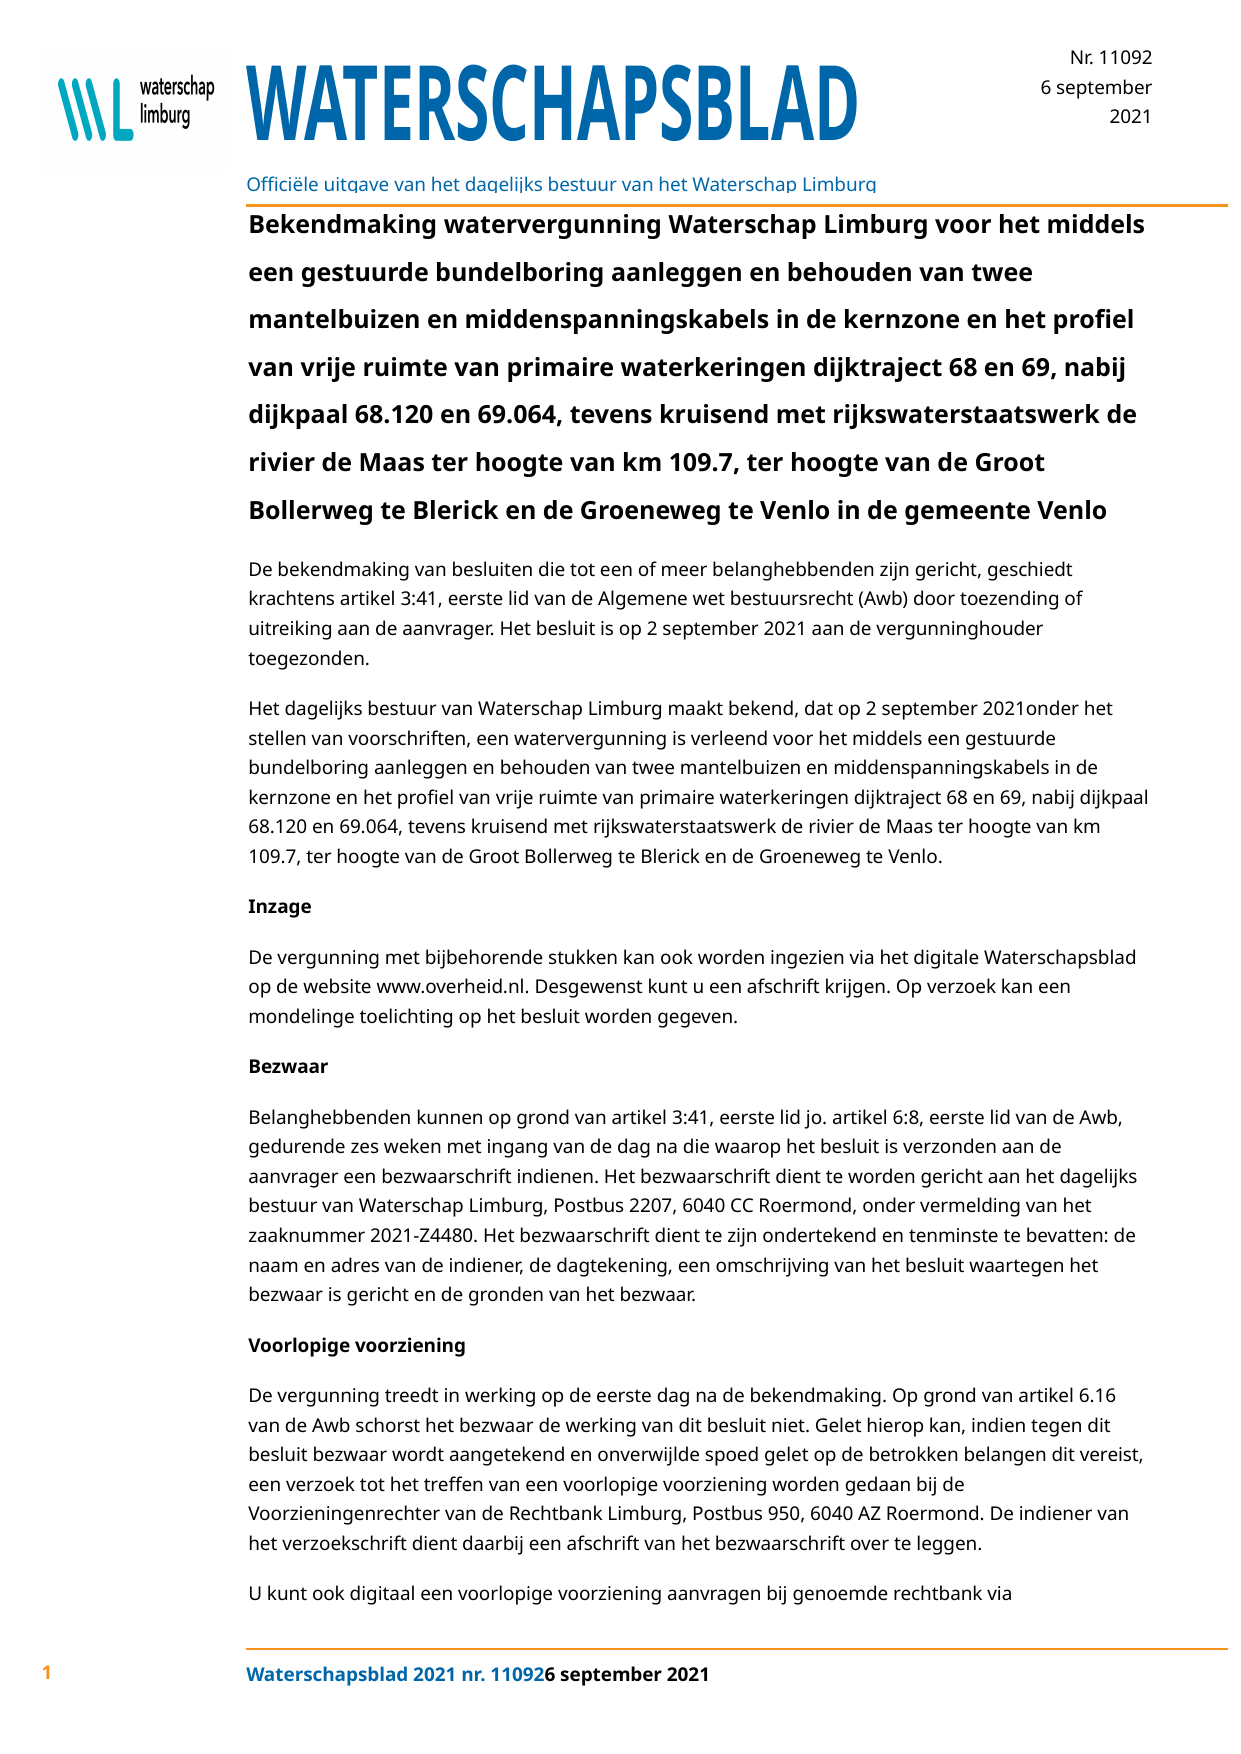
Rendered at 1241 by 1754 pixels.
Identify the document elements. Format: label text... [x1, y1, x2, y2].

picture [41, 47, 231, 172]
text Belanghebbenden kunnen op grond van artikel 3:41, eerste lid jo. artikel 6:8, eerste lid van de Awb, gedurende zes weken met ingang van de dag na die waarop het besluit is verzonden aan de aanvrager een bezwaarschrift indienen. Het bezwaarschrift dient te worden gericht aan het dagelijks bestuur van Waterschap Limburg, Postbus 2207, 6040 CC Roermond, onder vermelding van het zaaknummer 2021-Z4480. Het bezwaarschrift dient te zijn ondertekend en tenminste te bevatten: de naam en adres van de indiener, de dagtekening, een omschrijving van het besluit waartegen het bezwaar is gericht en de gronden van het bezwaar. [248, 1104, 1152, 1307]
text De vergunning met bijbehorende stukken kan ook worden ingezien via het digitale Waterschapsblad op de website www.overheid.nl. Desgewenst kunt u een afschrift krijgen. Op verzoek kan een mondelinge toelichting op het besluit worden gegeven. [248, 944, 1152, 1029]
text Bekendmaking watervergunning Waterschap Limburg voor het middels een gestuurde bundelboring aanleggen en behouden van twee mantelbuizen en middenspanningskabels in de kernzone en het profiel van vrije ruimte van primaire waterkeringen dijktraject 68 en 69, nabij dijkpaal 68.120 en 69.064, tevens kruisend met rijkswaterstaatswerk de rivier de Maas ter hoogte van km 109.7, ter hoogte van de Groot Bollerweg te Blerick en de Groeneweg te Venlo in de gemeente Venlo [248, 207, 1152, 526]
text De vergunning treedt in werking op de eerste dag na de bekendmaking. Op grond van artikel 6.16 van de Awb schorst het bezwaar de werking van dit besluit niet. Gelet hierop kan, indien tegen dit besluit bezwaar wordt aangetekend en onverwijlde spoed gelet op de betrokken belangen dit vereist, een verzoek tot het treffen van een voorlopige voorziening worden gedaan bij de Voorzieningenrechter van de Rechtbank Limburg, Postbus 950, 6040 AZ Roermond. De indiener van het verzoekschrift dient daarbij een afschrift van het bezwaarschrift over te leggen. [248, 1382, 1152, 1556]
text Voorlopige voorziening [248, 1332, 1152, 1357]
text Het dagelijks bestuur van Waterschap Limburg maakt bekend, dat op 2 september 2021onder het stellen van voorschriften, een watervergunning is verleend voor het middels een gestuurde bundelboring aanleggen en behouden van twee mantelbuizen en middenspanningskabels in de kernzone en het profiel van vrije ruimte van primaire waterkeringen dijktraject 68 en 69, nabij dijkpaal 68.120 en 69.064, tevens kruisend met rijkswaterstaatswerk de rivier de Maas ter hoogte van km 109.7, ter hoogte van de Groot Bollerweg te Blerick en de Groeneweg te Venlo. [248, 695, 1152, 869]
text De bekendmaking van besluiten die tot een of meer belanghebbenden zijn gericht, geschiedt krachtens artikel 3:41, eerste lid van de Algemene wet bestuursrecht (Awb) door toezending of uitreiking aan de aanvrager. Het besluit is op 2 september 2021 aan de vergunninghouder toegezonden. [248, 556, 1152, 670]
text Inzage [248, 893, 1152, 919]
text U kunt ook digitaal een voorlopige voorziening aanvragen bij genoemde rechtbank via [248, 1581, 1152, 1606]
text Bezwaar [248, 1053, 1152, 1079]
